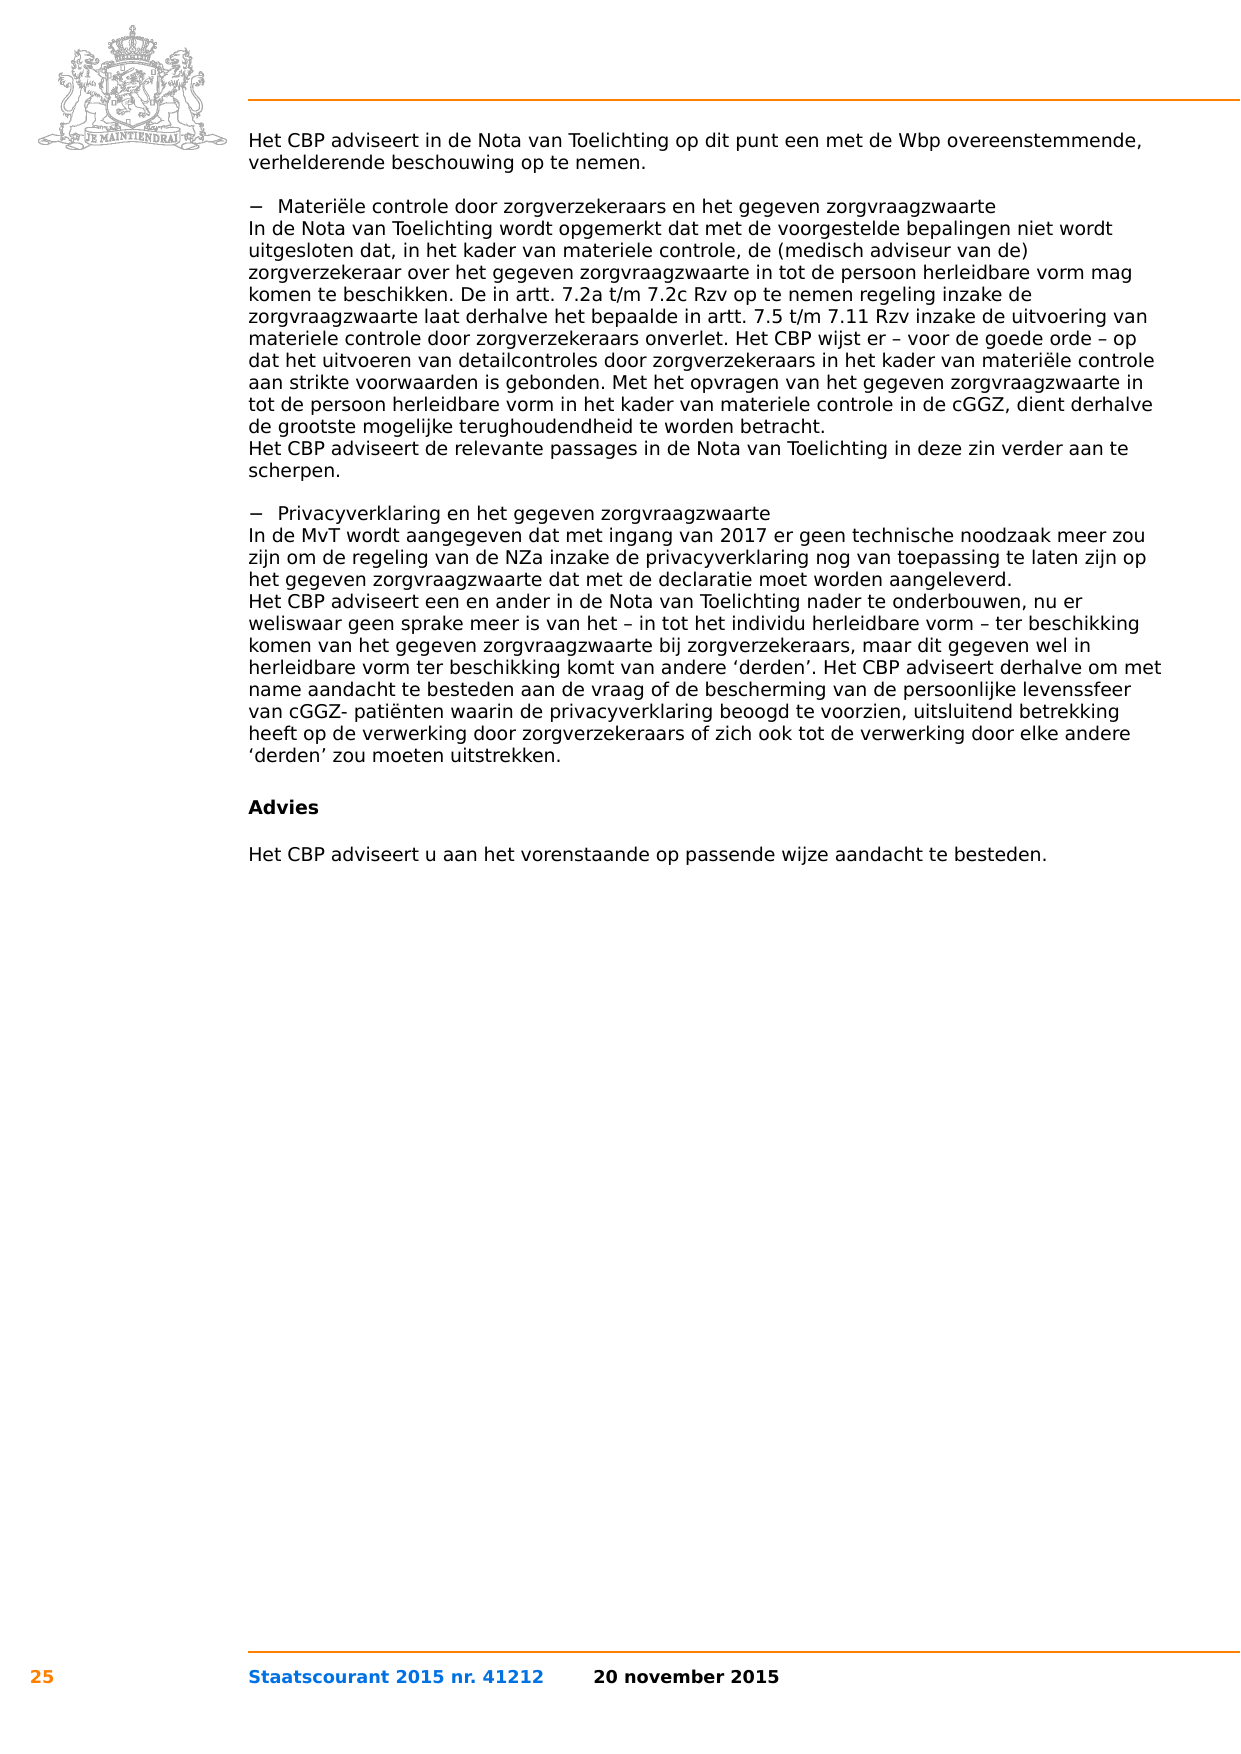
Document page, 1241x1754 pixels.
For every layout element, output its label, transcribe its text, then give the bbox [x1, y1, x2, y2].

text Het CBP adviseert u aan het vorenstaande op passende wijze aandacht te besteden. [248, 844, 1163, 866]
text In de MvT wordt aangegeven dat met ingang van 2017 er geen technische noodzaak meer zou zijn om de regeling van de NZa inzake de privacyverklaring nog van toepassing te laten zijn op het gegeven zorgvraagzwaarte dat met de declaratie moet worden aangeleverd. [248, 525, 1163, 591]
text Het CBP adviseert de relevante passages in de Nota van Toelichting in deze zin verder aan te scherpen. [248, 437, 1163, 481]
picture [38, 25, 227, 150]
subtitle Advies [248, 797, 1163, 819]
text In de Nota van Toelichting wordt opgemerkt dat met de voorgestelde bepalingen niet wordt uitgesloten dat, in het kader van materiele controle, de (medisch adviseur van de) zorgverzekeraar over het gegeven zorgvraagzwaarte in tot de persoon herleidbare vorm mag komen te beschikken. De in artt. 7.2a t/m 7.2c Rzv op te nemen regeling inzake de zorgvraagzwaarte laat derhalve het bepaalde in artt. 7.5 t/m 7.11 Rzv inzake de uitvoering van materiele controle door zorgverzekeraars onverlet. Het CBP wijst er – voor de goede orde – op dat het uitvoeren van detailcontroles door zorgverzekeraars in het kader van materiële controle aan strikte voorwaarden is gebonden. Met het opvragen van het gegeven zorgvraagzwaarte in tot de persoon herleidbare vorm in het kader van materiele controle in de cGGZ, dient derhalve de grootste mogelijke terughoudendheid te worden betracht. [248, 218, 1163, 437]
text − Privacyverklaring en het gegeven zorgvraagzwaarte [248, 503, 1163, 525]
text − Materiële controle door zorgverzekeraars en het gegeven zorgvraagzwaarte [248, 196, 1163, 218]
text Het CBP adviseert een en ander in de Nota van Toelichting nader te onderbouwen, nu er weliswaar geen sprake meer is van het – in tot het individu herleidbare vorm – ter beschikking komen van het gegeven zorgvraagzwaarte bij zorgverzekeraars, maar dit gegeven wel in herleidbare vorm ter beschikking komt van andere ‘derden’. Het CBP adviseert derhalve om met name aandacht te besteden aan de vraag of de bescherming van de persoonlijke levenssfeer van cGGZ- patiënten waarin de privacyverklaring beoogd te voorzien, uitsluitend betrekking heeft op de verwerking door zorgverzekeraars of zich ook tot de verwerking door elke andere ‘derden’ zou moeten uitstrekken. [248, 591, 1163, 767]
text Het CBP adviseert in de Nota van Toelichting op dit punt een met de Wbp overeenstemmende, verhelderende beschouwing op te nemen. [248, 130, 1163, 174]
